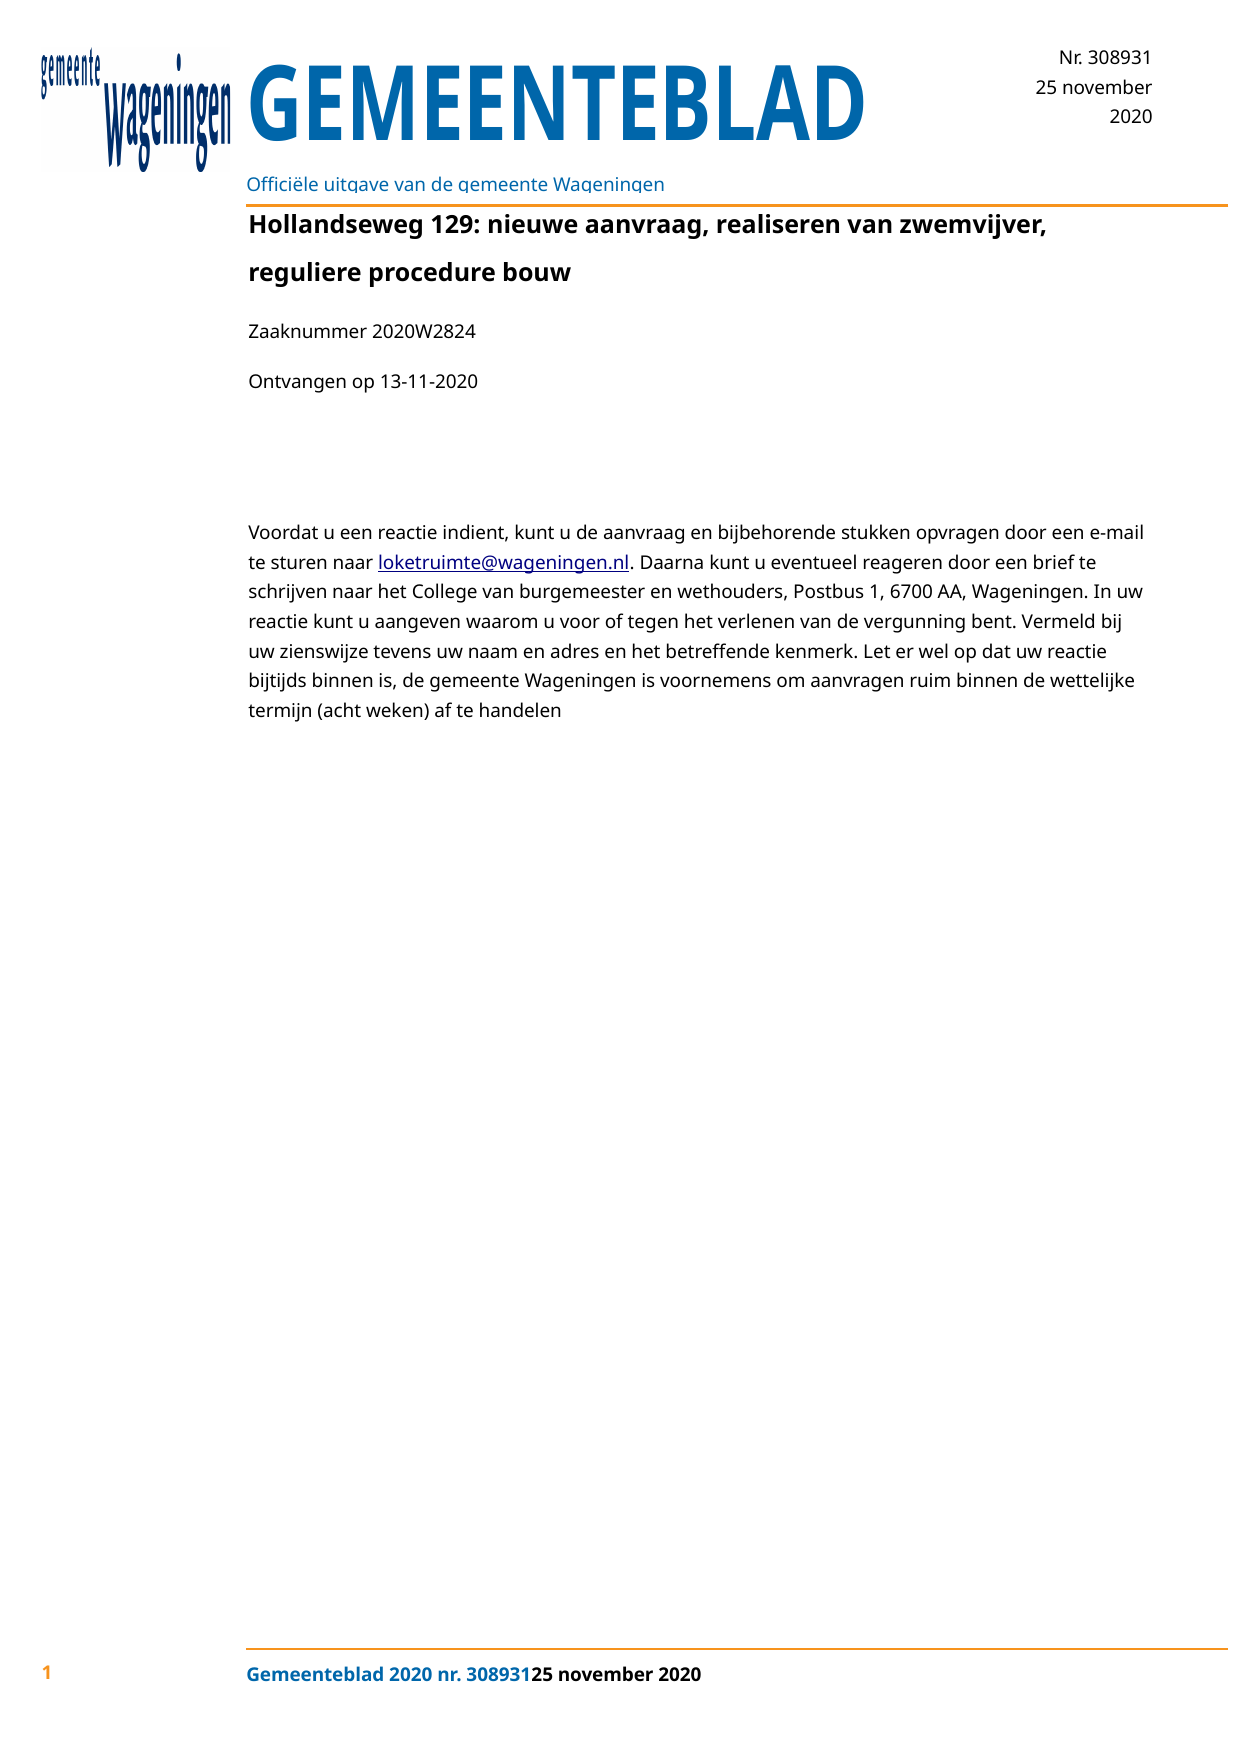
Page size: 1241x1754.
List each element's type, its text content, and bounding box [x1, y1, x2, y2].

text Ontvangen op 13-11-2020 [248, 368, 1152, 394]
text Zaaknummer 2020W2824 [248, 318, 1152, 344]
text Hollandseweg 129: nieuwe aanvraag, realiseren van zwemvijver, reguliere procedure bouw [248, 207, 1152, 288]
picture [41, 47, 231, 172]
text Voordat u een reactie indient, kunt u de aanvraag en bijbehorende stukken opvragen door een e-mail te sturen naar loketruimte@wageningen.nl. Daarna kunt u eventueel reageren door een brief te schrijven naar het College van burgemeester en wethouders, Postbus 1, 6700 AA, Wageningen. In uw reactie kunt u aangeven waarom u voor of tegen het verlenen van de vergunning bent. Vermeld bij uw zienswijze tevens uw naam en adres en het betreffende kenmerk. Let er wel op dat uw reactie bijtijds binnen is, de gemeente Wageningen is voornemens om aanvragen ruim binnen de wettelijke termijn (acht weken) af te handelen [248, 519, 1152, 723]
